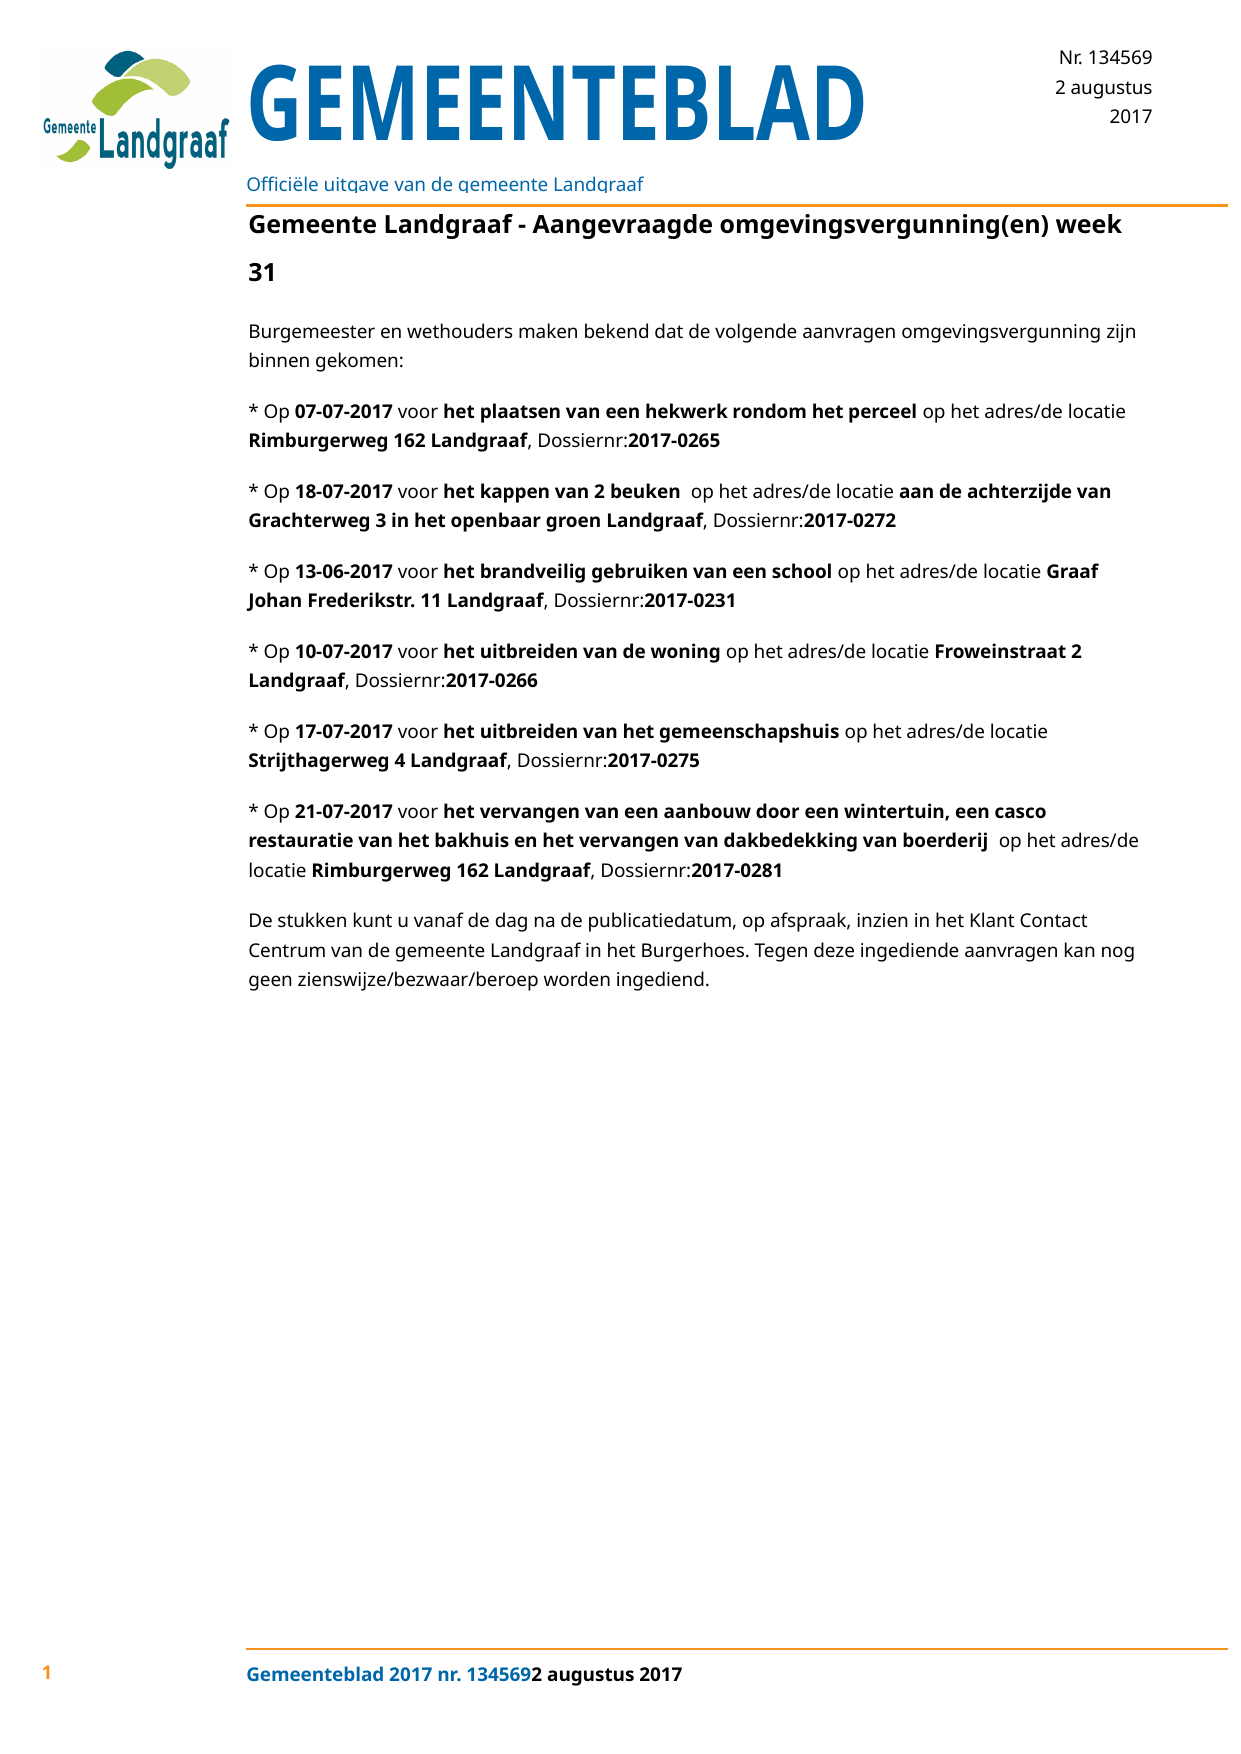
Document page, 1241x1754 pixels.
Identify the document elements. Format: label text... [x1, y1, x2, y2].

text * Op 07-07-2017 voor het plaatsen van een hekwerk rondom het perceel op het adres/de locatie Rimburgerweg 162 Landgraaf, Dossiernr:2017-0265 [248, 398, 1152, 453]
text * Op 21-07-2017 voor het vervangen van een aanbouw door een wintertuin, een casco restauratie van het bakhuis en het vervangen van dakbedekking van boerderij op het adres/de locatie Rimburgerweg 162 Landgraaf, Dossiernr:2017-0281 [248, 798, 1152, 883]
picture [41, 47, 231, 172]
text Gemeente Landgraaf - Aangevraagde omgevingsvergunning(en) week 31 [248, 207, 1152, 288]
text * Op 17-07-2017 voor het uitbreiden van het gemeenschapshuis op het adres/de locatie Strijthagerweg 4 Landgraaf, Dossiernr:2017-0275 [248, 718, 1152, 773]
text Burgemeester en wethouders maken bekend dat de volgende aanvragen omgevingsvergunning zijn binnen gekomen: [248, 318, 1152, 373]
text * Op 18-07-2017 voor het kappen van 2 beuken op het adres/de locatie aan de achterzijde van Grachterweg 3 in het openbaar groen Landgraaf, Dossiernr:2017-0272 [248, 478, 1152, 533]
text * Op 13-06-2017 voor het brandveilig gebruiken van een school op het adres/de locatie Graaf Johan Frederikstr. 11 Landgraaf, Dossiernr:2017-0231 [248, 558, 1152, 613]
text De stukken kunt u vanaf de dag na de publicatiedatum, op afspraak, inzien in het Klant Contact Centrum van de gemeente Landgraaf in het Burgerhoes. Tegen deze ingediende aanvragen kan nog geen zienswijze/bezwaar/beroep worden ingediend. [248, 907, 1152, 992]
text * Op 10-07-2017 voor het uitbreiden van de woning op het adres/de locatie Froweinstraat 2 Landgraaf, Dossiernr:2017-0266 [248, 638, 1152, 693]
